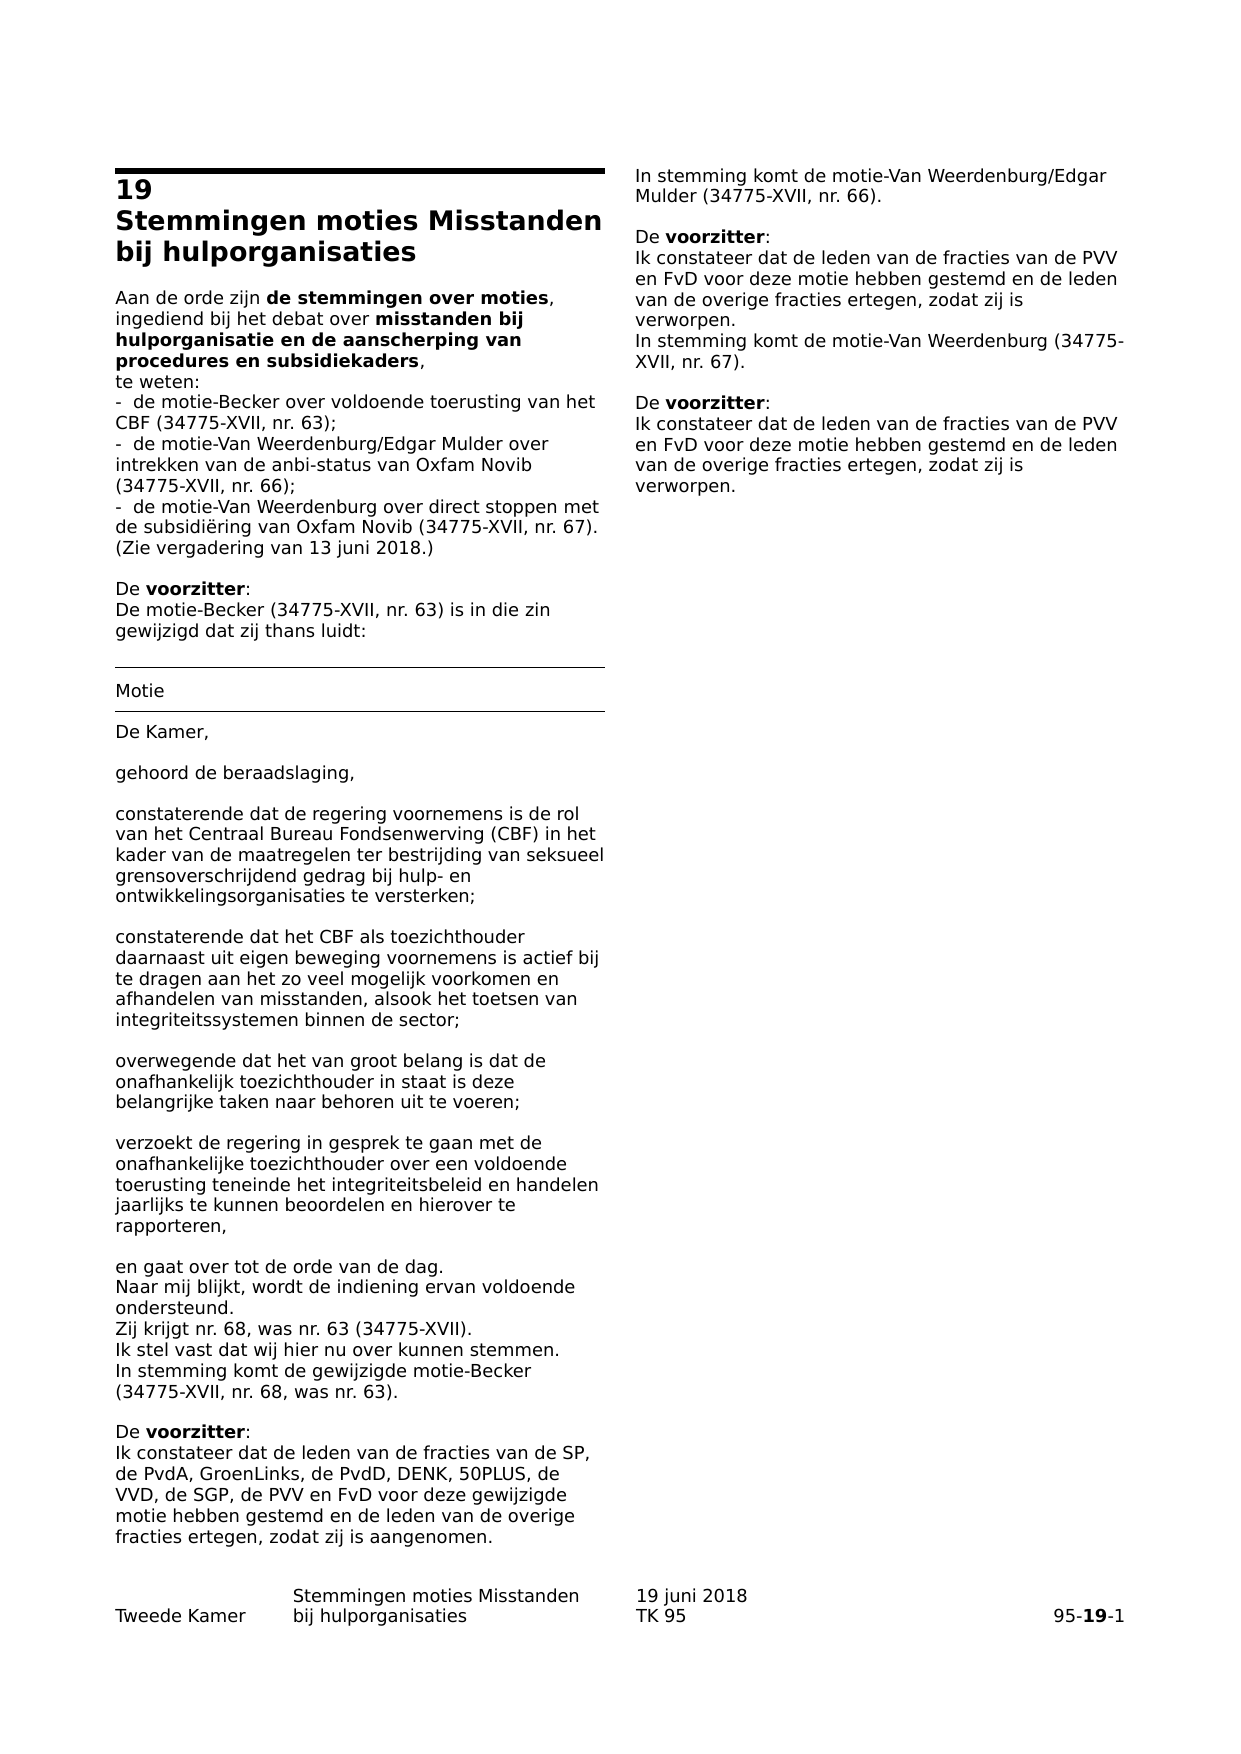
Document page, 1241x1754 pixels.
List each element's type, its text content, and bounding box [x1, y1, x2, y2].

text De motie-Becker (34775-XVII, nr. 63) is in die zin gewijzigd dat zij thans luidt: [115, 600, 605, 641]
list de motie-Becker over voldoende toerusting van het CBF (34775-XVII, nr. 63); [115, 392, 605, 434]
text Ik constateer dat de leden van de fracties van de PVV en FvD voor deze motie hebben gestemd en de leden van de overige fracties ertegen, zodat zij is verworpen. [635, 413, 1125, 497]
text De voorzitter: [115, 1422, 605, 1443]
text Zij krijgt nr. 68, was nr. 63 (34775-XVII). [115, 1319, 605, 1340]
text De voorzitter: [635, 393, 1125, 413]
text Ik constateer dat de leden van de fracties van de PVV en FvD voor deze motie hebben gestemd en de leden van de overige fracties ertegen, zodat zij is verworpen. [635, 248, 1125, 331]
text te weten: [115, 371, 605, 392]
text De Kamer, [115, 722, 605, 743]
text Ik constateer dat de leden van de fracties van de SP, de PvdA, GroenLinks, de PvdD, DENK, 50PLUS, de VVD, de SGP, de PVV en FvD voor deze gewijzigde motie hebben gestemd en de leden van de overige fracties ertegen, zodat zij is aangenomen. [115, 1443, 605, 1547]
text gehoord de beraadslaging, [115, 763, 605, 783]
list de motie-Van Weerdenburg over direct stoppen met de subsidiëring van Oxfam Novib (34775-XVII, nr. 67). [115, 496, 605, 538]
text In stemming komt de motie-Van Weerdenburg/Edgar Mulder (34775-XVII, nr. 66). [635, 165, 1125, 207]
text De voorzitter: [635, 227, 1125, 248]
text overwegende dat het van groot belang is dat de onafhankelijk toezichthouder in staat is deze belangrijke taken naar behoren uit te voeren; [115, 1051, 605, 1113]
text In stemming komt de gewijzigde motie-Becker (34775-XVII, nr. 68, was nr. 63). [115, 1361, 605, 1402]
text verzoekt de regering in gesprek te gaan met de onafhankelijke toezichthouder over een voldoende toerusting teneinde het integriteitsbeleid en handelen jaarlijks te kunnen beoordelen en hierover te rapporteren, [115, 1133, 605, 1237]
text Naar mij blijkt, wordt de indiening ervan voldoende ondersteund. [115, 1277, 605, 1319]
text constaterende dat het CBF als toezichthouder daarnaast uit eigen beweging voornemens is actief bij te dragen aan het zo veel mogelijk voorkomen en afhandelen van misstanden, alsook het toetsen van integriteitssystemen binnen de sector; [115, 927, 605, 1031]
text Ik stel vast dat wij hier nu over kunnen stemmen. [115, 1340, 605, 1361]
text constaterende dat de regering voornemens is de rol van het Centraal Bureau Fondsenwerving (CBF) in het kader van de maatregelen ter bestrijding van seksueel grensoverschrijdend gedrag bij hulp- en ontwikkelingsorganisaties te versterken; [115, 803, 605, 907]
text Motie [115, 681, 605, 702]
text (Zie vergadering van 13 juni 2018.) [115, 538, 605, 559]
text De voorzitter: [115, 579, 605, 600]
text Aan de orde zijn de stemmingen over moties, ingediend bij het debat over misstanden bij hulporganisatie en de aanscherping van procedures en subsidiekaders, [115, 288, 605, 371]
list de motie-Van Weerdenburg/Edgar Mulder over intrekken van de anbi-status van Oxfam Novib (34775-XVII, nr. 66); [115, 434, 605, 496]
text In stemming komt de motie-Van Weerdenburg (34775-XVII, nr. 67). [635, 331, 1125, 373]
text en gaat over tot de orde van de dag. [115, 1257, 605, 1277]
title 19 Stemmingen moties Misstanden bij hulporganisaties [115, 174, 605, 268]
